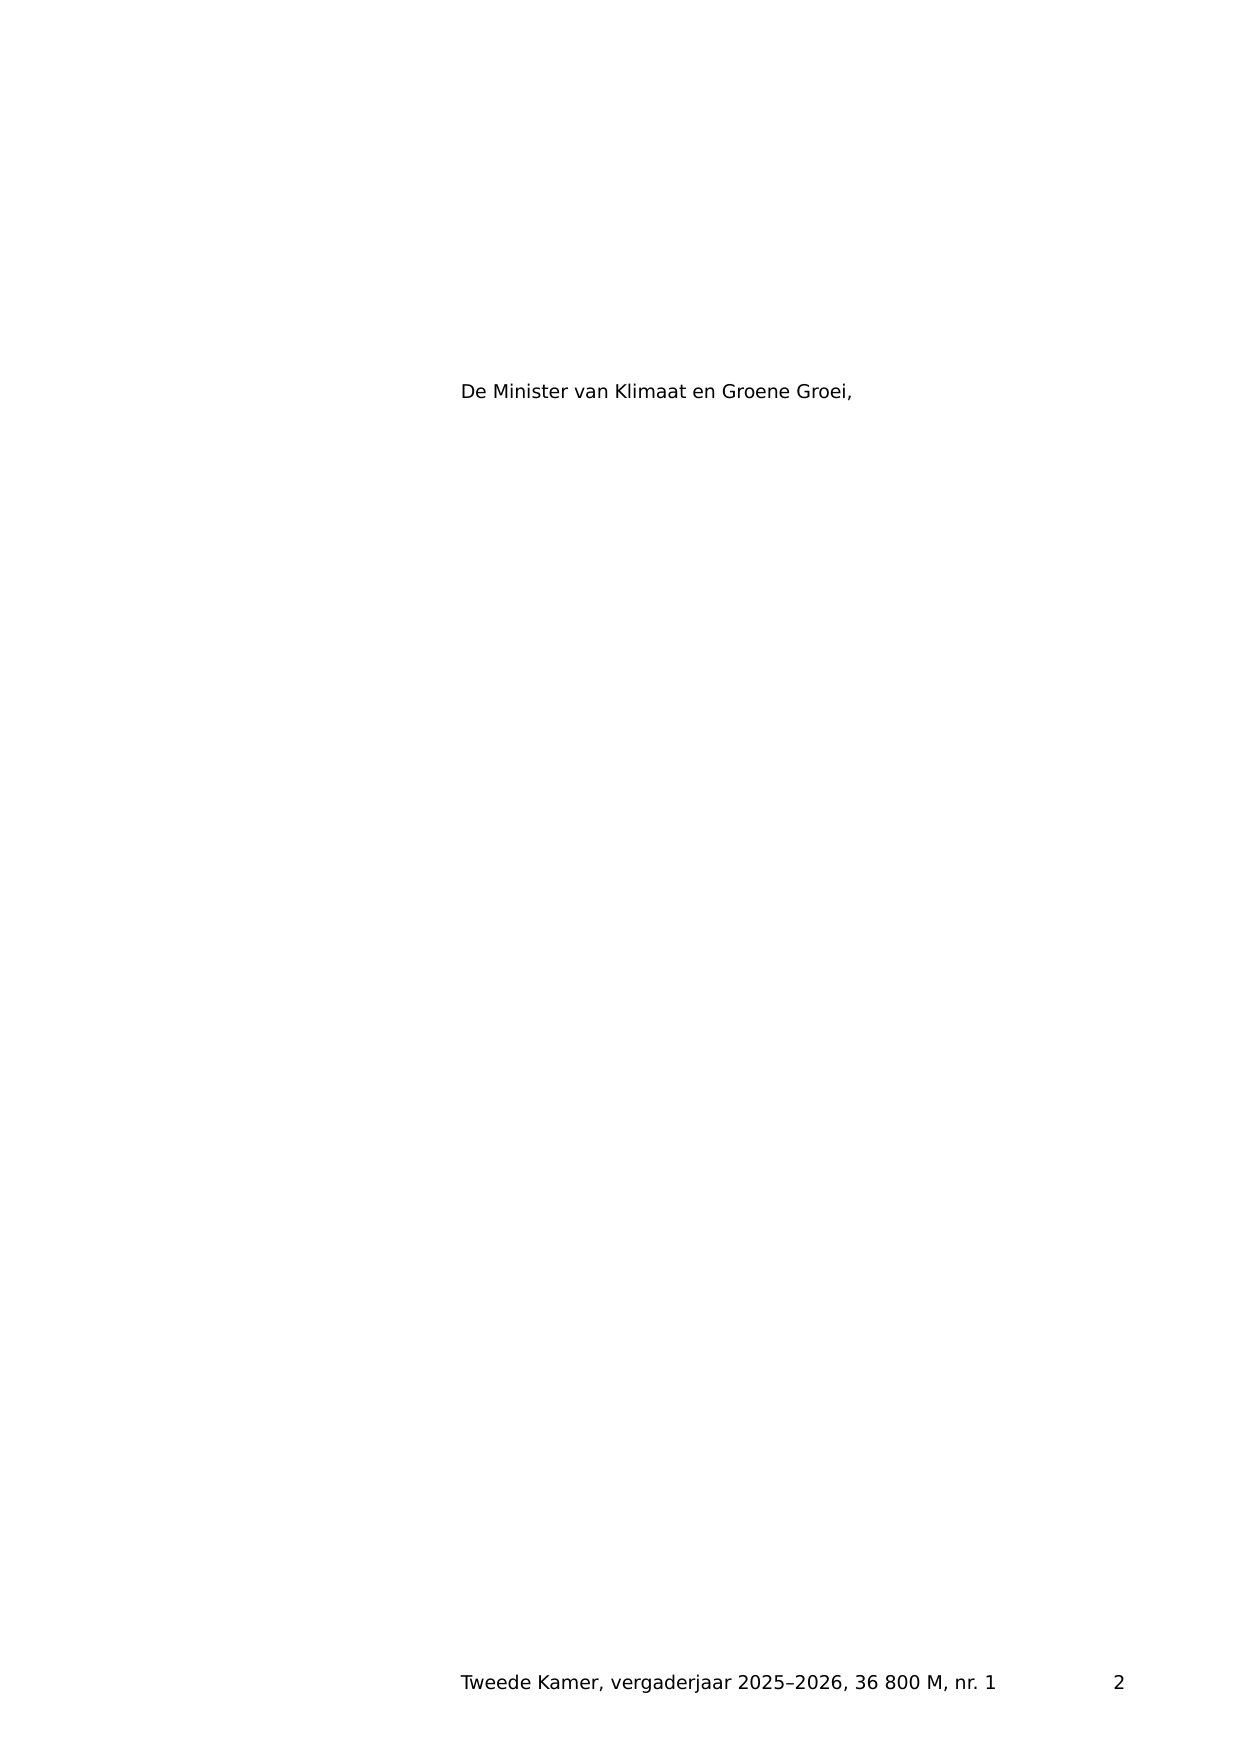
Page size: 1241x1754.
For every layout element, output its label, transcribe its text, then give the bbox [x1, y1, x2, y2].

text De Minister van Klimaat en Groene Groei, [461, 381, 1125, 403]
